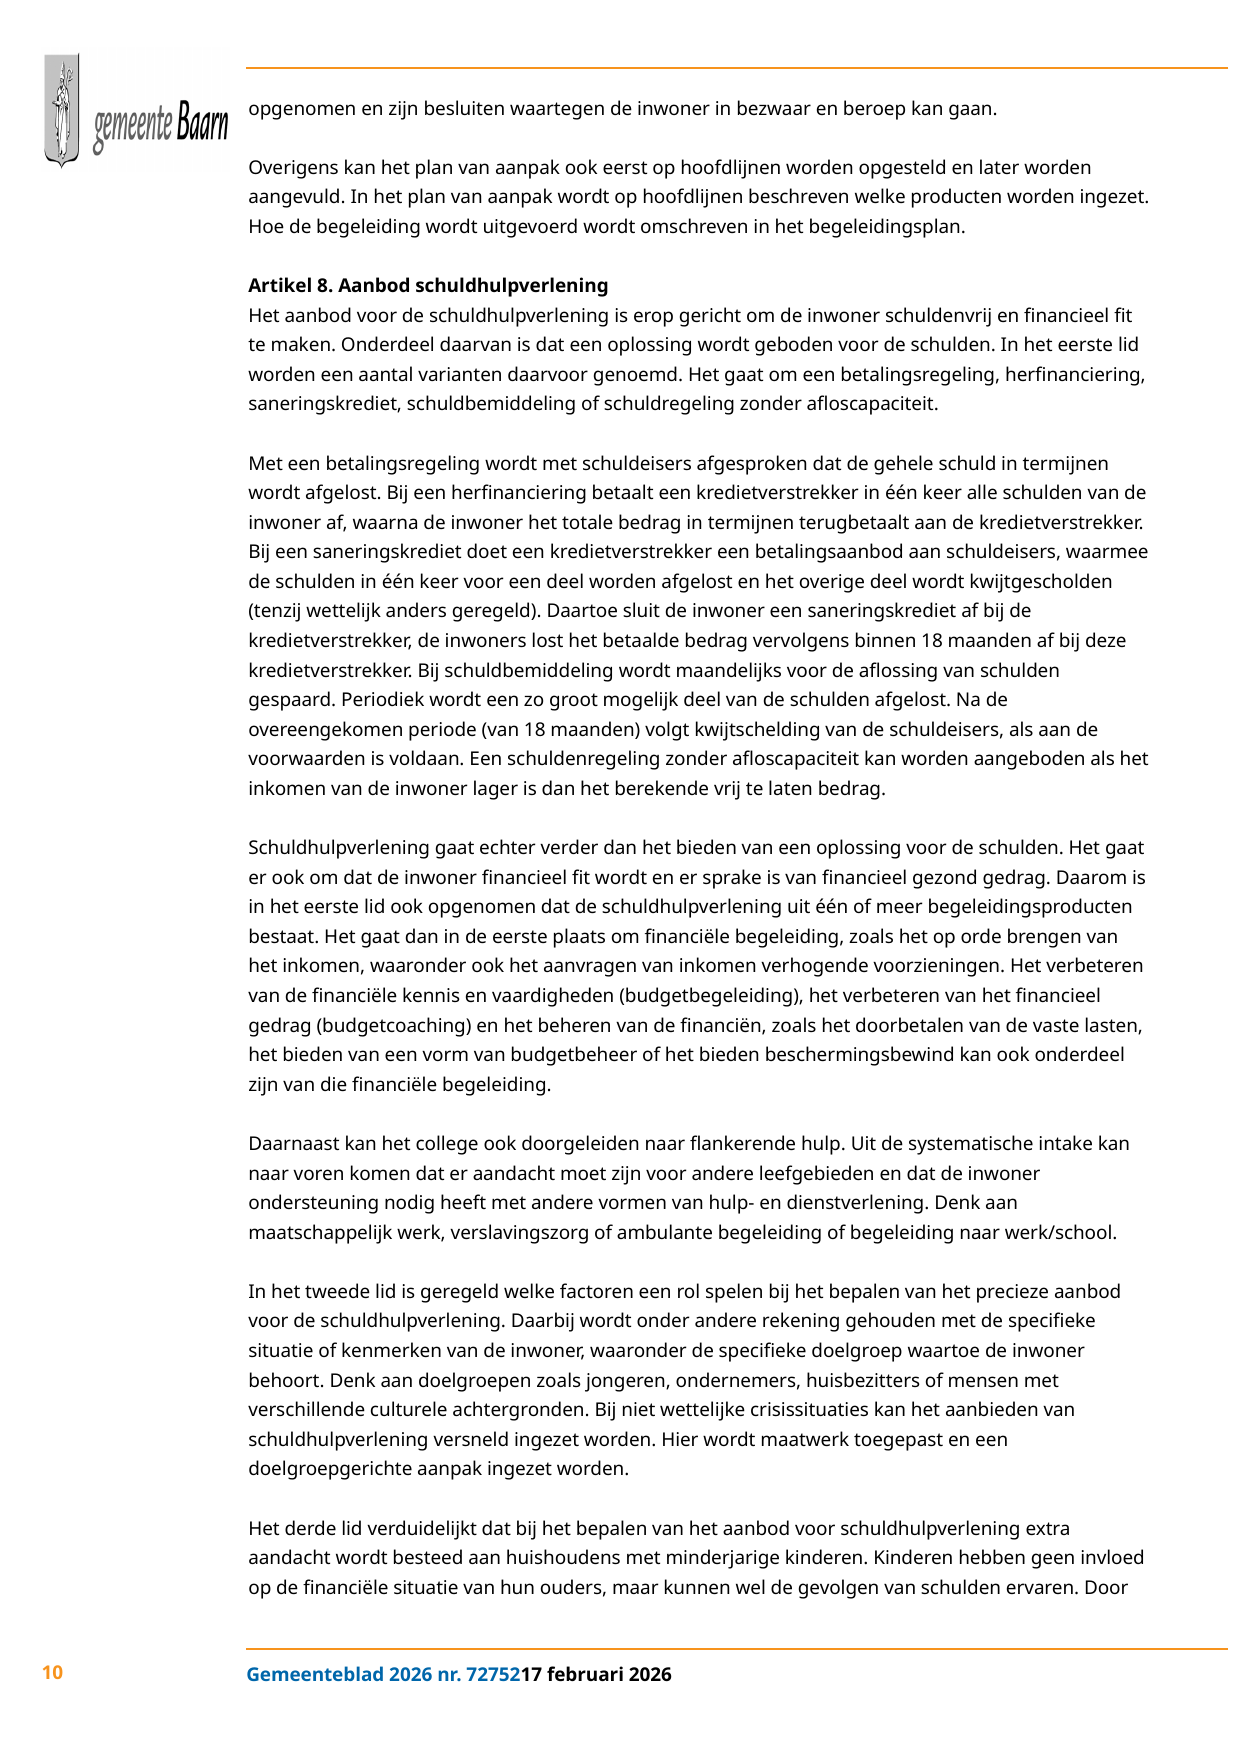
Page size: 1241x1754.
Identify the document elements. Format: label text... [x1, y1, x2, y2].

text Overigens kan het plan van aanpak ook eerst op hoofdlijnen worden opgesteld en later worden aangevuld. In het plan van aanpak wordt op hoofdlijnen beschreven welke producten worden ingezet. Hoe de begeleiding wordt uitgevoerd wordt omschreven in het begeleidingsplan. [248, 154, 1152, 239]
text Schuldhulpverlening gaat echter verder dan het bieden van een oplossing voor de schulden. Het gaat er ook om dat de inwoner financieel fit wordt en er sprake is van financieel gezond gedrag. Daarom is in het eerste lid ook opgenomen dat de schuldhulpverlening uit één of meer begeleidingsproducten bestaat. Het gaat dan in de eerste plaats om financiële begeleiding, zoals het op orde brengen van het inkomen, waaronder ook het aanvragen van inkomen verhogende voorzieningen. Het verbeteren van de financiële kennis en vaardigheden (budgetbegeleiding), het verbeteren van het financieel gedrag (budgetcoaching) en het beheren van de financiën, zoals het doorbetalen van de vaste lasten, het bieden van een vorm van budgetbeheer of het bieden beschermingsbewind kan ook onderdeel zijn van die financiële begeleiding. [248, 834, 1152, 1097]
text In het tweede lid is geregeld welke factoren een rol spelen bij het bepalen van het precieze aanbod voor de schuldhulpverlening. Daarbij wordt onder andere rekening gehouden met de specifieke situatie of kenmerken van de inwoner, waaronder de specifieke doelgroep waartoe de inwoner behoort. Denk aan doelgroepen zoals jongeren, ondernemers, huisbezitters of mensen met verschillende culturele achtergronden. Bij niet wettelijke crisissituaties kan het aanbieden van schuldhulpverlening versneld ingezet worden. Hier wordt maatwerk toegepast en een doelgroepgerichte aanpak ingezet worden. [248, 1278, 1152, 1481]
text Het aanbod voor de schuldhulpverlening is erop gericht om de inwoner schuldenvrij en financieel fit te maken. Onderdeel daarvan is dat een oplossing wordt geboden voor de schulden. In het eerste lid worden een aantal varianten daarvoor genoemd. Het gaat om een betalingsregeling, herfinanciering, saneringskrediet, schuldbemiddeling of schuldregeling zonder afloscapaciteit. [248, 302, 1152, 416]
text Artikel 8. Aanbod schuldhulpverlening [248, 272, 1152, 298]
picture [41, 47, 231, 172]
text opgenomen en zijn besluiten waartegen de inwoner in bezwaar en beroep kan gaan. [248, 95, 1152, 121]
text Met een betalingsregeling wordt met schuldeisers afgesproken dat de gehele schuld in termijnen wordt afgelost. Bij een herfinanciering betaalt een kredietverstrekker in één keer alle schulden van de inwoner af, waarna de inwoner het totale bedrag in termijnen terugbetaalt aan de kredietverstrekker. Bij een saneringskrediet doet een kredietverstrekker een betalingsaanbod aan schuldeisers, waarmee de schulden in één keer voor een deel worden afgelost en het overige deel wordt kwijtgescholden (tenzij wettelijk anders geregeld). Daartoe sluit de inwoner een saneringskrediet af bij de kredietverstrekker, de inwoners lost het betaalde bedrag vervolgens binnen 18 maanden af bij deze kredietverstrekker. Bij schuldbemiddeling wordt maandelijks voor de aflossing van schulden gespaard. Periodiek wordt een zo groot mogelijk deel van de schulden afgelost. Na de overeengekomen periode (van 18 maanden) volgt kwijtschelding van de schuldeisers, als aan de voorwaarden is voldaan. Een schuldenregeling zonder afloscapaciteit kan worden aangeboden als het inkomen van de inwoner lager is dan het berekende vrij te laten bedrag. [248, 450, 1152, 801]
text Het derde lid verduidelijkt dat bij het bepalen van het aanbod voor schuldhulpverlening extra aandacht wordt besteed aan huishoudens met minderjarige kinderen. Kinderen hebben geen invloed op de financiële situatie van hun ouders, maar kunnen wel de gevolgen van schulden ervaren. Door [248, 1515, 1152, 1600]
text Daarnaast kan het college ook doorgeleiden naar flankerende hulp. Uit de systematische intake kan naar voren komen dat er aandacht moet zijn voor andere leefgebieden en dat de inwoner ondersteuning nodig heeft met andere vormen van hulp- en dienstverlening. Denk aan maatschappelijk werk, verslavingszorg of ambulante begeleiding of begeleiding naar werk/school. [248, 1130, 1152, 1245]
